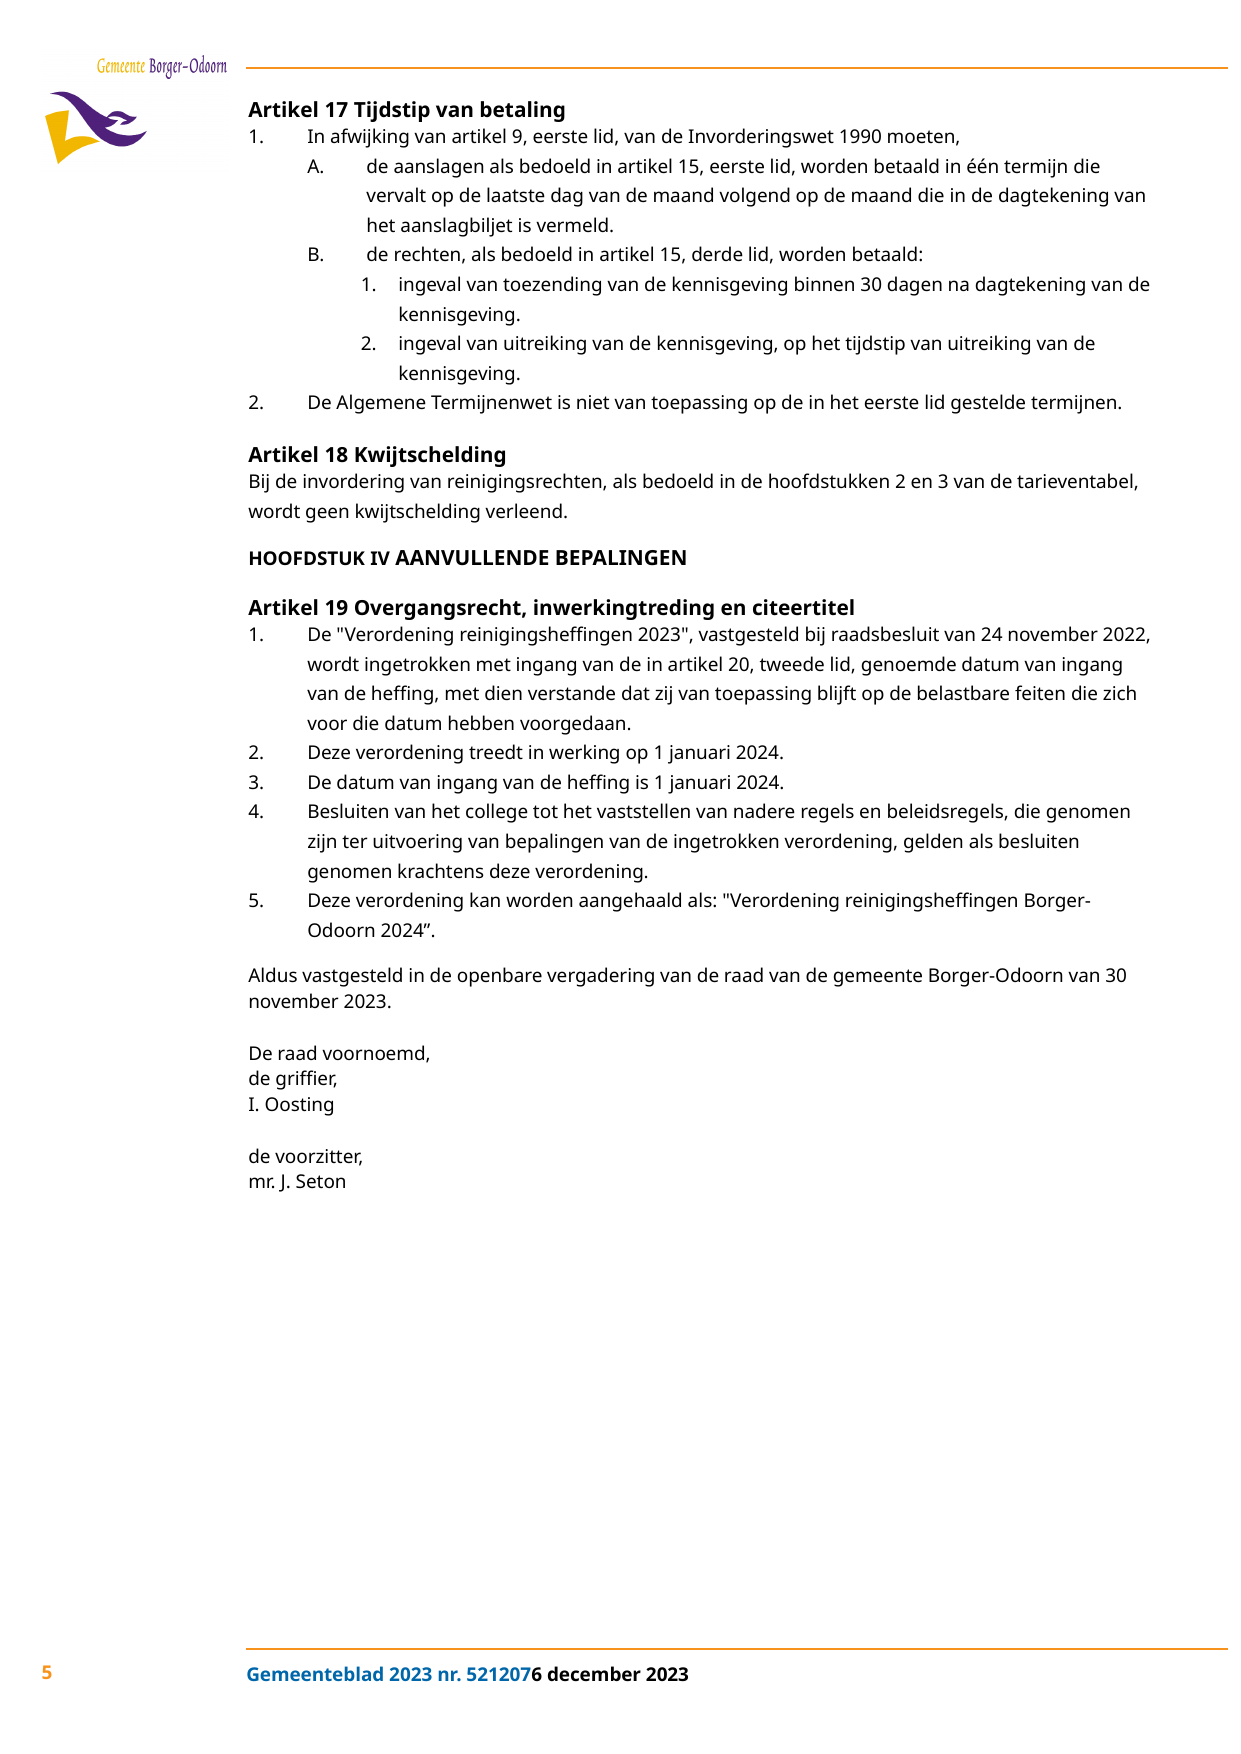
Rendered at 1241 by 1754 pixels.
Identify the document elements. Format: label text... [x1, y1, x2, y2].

text de griffier, [248, 1066, 1152, 1091]
text mr. J. Seton [248, 1168, 1152, 1194]
text Artikel 18 Kwijtschelding [248, 440, 1152, 468]
list ingeval van toezending van de kennisgeving binnen 30 dagen na dagtekening van de kennisgeving. [361, 271, 1152, 326]
text de voorzitter, [248, 1143, 1152, 1168]
list In afwijking van artikel 9, eerste lid, van de Invorderingswet 1990 moeten, [248, 123, 1152, 149]
text Artikel 17 Tijdstip van betaling [248, 95, 1152, 123]
picture [41, 47, 231, 172]
text Bij de invordering van reinigingsrechten, als bedoeld in de hoofdstukken 2 en 3 van de tarieventabel, wordt geen kwijtschelding verleend. [248, 468, 1152, 524]
list De Algemene Termijnenwet is niet van toepassing op de in het eerste lid gestelde termijnen. [248, 389, 1152, 415]
text De raad voornoemd, [248, 1040, 1152, 1066]
text HOOFDSTUK IV AANVULLENDE BEPALINGEN [248, 543, 1152, 572]
list Besluiten van het college tot het vaststellen van nadere regels en beleidsregels, die genomen zijn ter uitvoering van bepalingen van de ingetrokken verordening, gelden als besluiten genomen krachtens deze verordening. [248, 799, 1152, 884]
list De "Verordening reinigingsheffingen 2023", vastgesteld bij raadsbesluit van 24 november 2022, wordt ingetrokken met ingang van de in artikel 20, tweede lid, genoemde datum van ingang van de heffing, met dien verstande dat zij van toepassing blijft op de belastbare feiten die zich voor die datum hebben voorgedaan. [248, 621, 1152, 736]
text Aldus vastgesteld in de openbare vergadering van de raad van de gemeente Borger-Odoorn van 30 november 2023. [248, 963, 1152, 1014]
list De datum van ingang van de heffing is 1 januari 2024. [248, 769, 1152, 795]
list de aanslagen als bedoeld in artikel 15, eerste lid, worden betaald in één termijn die vervalt op de laatste dag van de maand volgend op de maand die in de dagtekening van het aanslagbiljet is vermeld. [307, 153, 1152, 238]
text Artikel 19 Overgangsrecht, inwerkingtreding en citeertitel [248, 593, 1152, 621]
list ingeval van uitreiking van de kennisgeving, op het tijdstip van uitreiking van de kennisgeving. [361, 330, 1152, 386]
list Deze verordening kan worden aangehaald als: "Verordening reinigingsheffingen Borger-Odoorn 2024”. [248, 887, 1152, 943]
list Deze verordening treedt in werking op 1 januari 2024. [248, 739, 1152, 765]
list de rechten, als bedoeld in artikel 15, derde lid, worden betaald: [307, 242, 1152, 267]
text I. Oosting [248, 1091, 1152, 1117]
